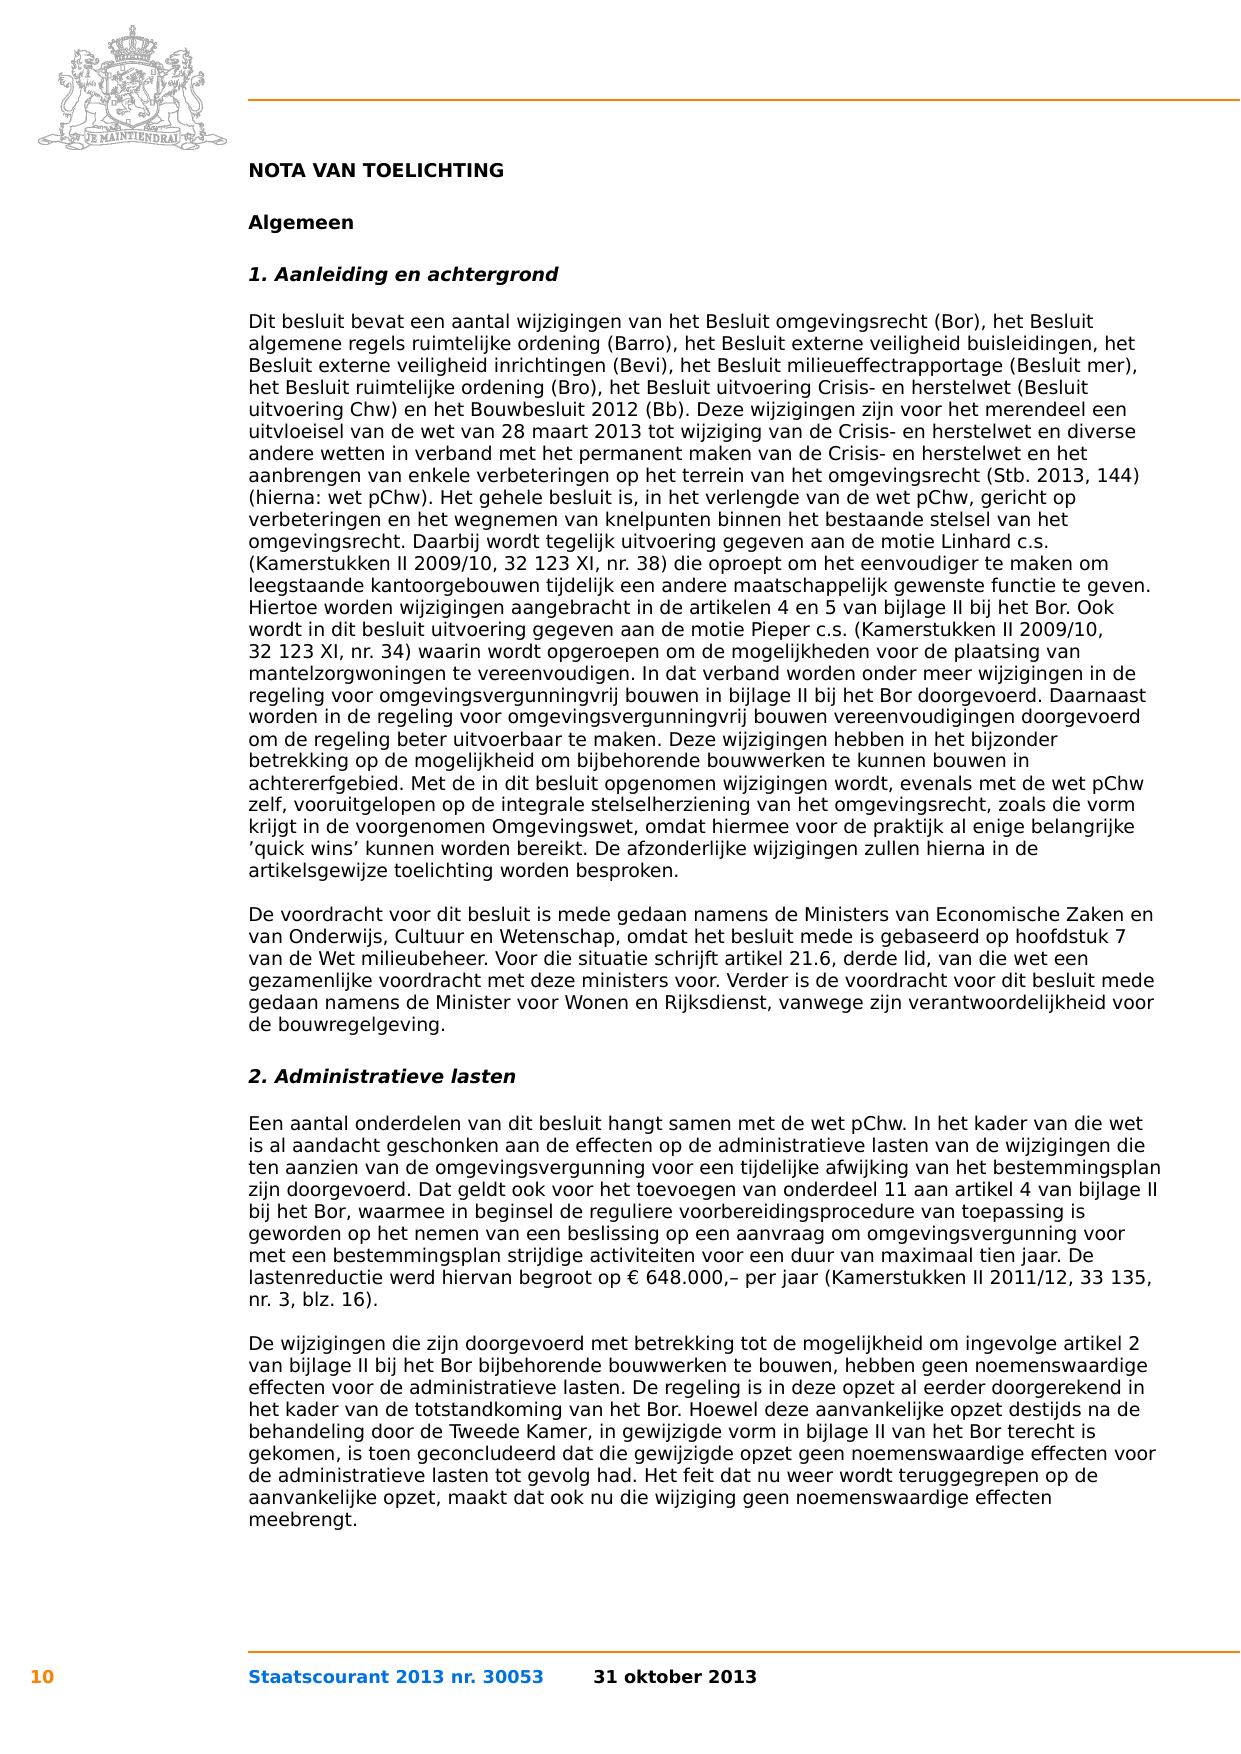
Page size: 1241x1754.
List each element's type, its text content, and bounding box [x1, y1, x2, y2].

text De wijzigingen die zijn doorgevoerd met betrekking tot de mogelijkheid om ingevolge artikel 2 van bijlage II bij het Bor bijbehorende bouwwerken te bouwen, hebben geen noemenswaardige effecten voor de administratieve lasten. De regeling is in deze opzet al eerder doorgerekend in het kader van de totstandkoming van het Bor. Hoewel deze aanvankelijke opzet destijds na de behandeling door de Tweede Kamer, in gewijzigde vorm in bijlage II van het Bor terecht is gekomen, is toen geconcludeerd dat die gewijzigde opzet geen noemenswaardige effecten voor de administratieve lasten tot gevolg had. Het feit dat nu weer wordt teruggegrepen op de aanvankelijke opzet, maakt dat ook nu die wijziging geen noemenswaardige effecten meebrengt. [248, 1333, 1163, 1531]
subtitle 1. Aanleiding en achtergrond [248, 264, 1163, 286]
text Een aantal onderdelen van dit besluit hangt samen met de wet pChw. In het kader van die wet is al aandacht geschonken aan de effecten op de administratieve lasten van de wijzigingen die ten aanzien van de omgevingsvergunning voor een tijdelijke afwijking van het bestemmingsplan zijn doorgevoerd. Dat geldt ook voor het toevoegen van onderdeel 11 aan artikel 4 van bijlage II bij het Bor, waarmee in beginsel de reguliere voorbereidingsprocedure van toepassing is geworden op het nemen van een beslissing op een aanvraag om omgevingsvergunning voor met een bestemmingsplan strijdige activiteiten voor een duur van maximaal tien jaar. De lastenreductie werd hiervan begroot op € 648.000,– per jaar (Kamerstukken II 2011/12, 33 135, nr. 3, blz. 16). [248, 1113, 1163, 1311]
subtitle NOTA VAN TOELICHTING [248, 160, 1163, 182]
text Dit besluit bevat een aantal wijzigingen van het Besluit omgevingsrecht (Bor), het Besluit algemene regels ruimtelijke ordening (Barro), het Besluit externe veiligheid buisleidingen, het Besluit externe veiligheid inrichtingen (Bevi), het Besluit milieueffectrapportage (Besluit mer), het Besluit ruimtelijke ordening (Bro), het Besluit uitvoering Crisis- en herstelwet (Besluit uitvoering Chw) en het Bouwbesluit 2012 (Bb). Deze wijzigingen zijn voor het merendeel een uitvloeisel van de wet van 28 maart 2013 tot wijziging van de Crisis- en herstelwet en diverse andere wetten in verband met het permanent maken van de Crisis- en herstelwet en het aanbrengen van enkele verbeteringen op het terrein van het omgevingsrecht (Stb. 2013, 144) (hierna: wet pChw). Het gehele besluit is, in het verlengde van de wet pChw, gericht op verbeteringen en het wegnemen van knelpunten binnen het bestaande stelsel van het omgevingsrecht. Daarbij wordt tegelijk uitvoering gegeven aan de motie Linhard c.s. (Kamerstukken II 2009/10, 32 123 XI, nr. 38) die oproept om het eenvoudiger te maken om leegstaande kantoorgebouwen tijdelijk een andere maatschappelijk gewenste functie te geven. Hiertoe worden wijzigingen aangebracht in de artikelen 4 en 5 van bijlage II bij het Bor. Ook wordt in dit besluit uitvoering gegeven aan de motie Pieper c.s. (Kamerstukken II 2009/10, 32 123 XI, nr. 34) waarin wordt opgeroepen om de mogelijkheden voor de plaatsing van mantelzorgwoningen te vereenvoudigen. In dat verband worden onder meer wijzigingen in de regeling voor omgevingsvergunningvrij bouwen in bijlage II bij het Bor doorgevoerd. Daarnaast worden in de regeling voor omgevingsvergunningvrij bouwen vereenvoudigingen doorgevoerd om de regeling beter uitvoerbaar te maken. Deze wijzigingen hebben in het bijzonder betrekking op de mogelijkheid om bijbehorende bouwwerken te kunnen bouwen in achtererfgebied. Met de in dit besluit opgenomen wijzigingen wordt, evenals met de wet pChw zelf, vooruitgelopen op de integrale stelselherziening van het omgevingsrecht, zoals die vorm krijgt in de voorgenomen Omgevingswet, omdat hiermee voor de praktijk al enige belangrijke ’quick wins’ kunnen worden bereikt. De afzonderlijke wijzigingen zullen hierna in de artikelsgewijze toelichting worden besproken. [248, 311, 1163, 882]
text De voordracht voor dit besluit is mede gedaan namens de Ministers van Economische Zaken en van Onderwijs, Cultuur en Wetenschap, omdat het besluit mede is gebaseerd op hoofdstuk 7 van de Wet milieubeheer. Voor die situatie schrijft artikel 21.6, derde lid, van die wet een gezamenlijke voordracht met deze ministers voor. Verder is de voordracht voor dit besluit mede gedaan namens de Minister voor Wonen en Rijksdienst, vanwege zijn verantwoordelijkheid voor de bouwregelgeving. [248, 904, 1163, 1036]
subtitle 2. Administratieve lasten [248, 1066, 1163, 1088]
picture [38, 25, 227, 150]
subtitle Algemeen [248, 212, 1163, 234]
